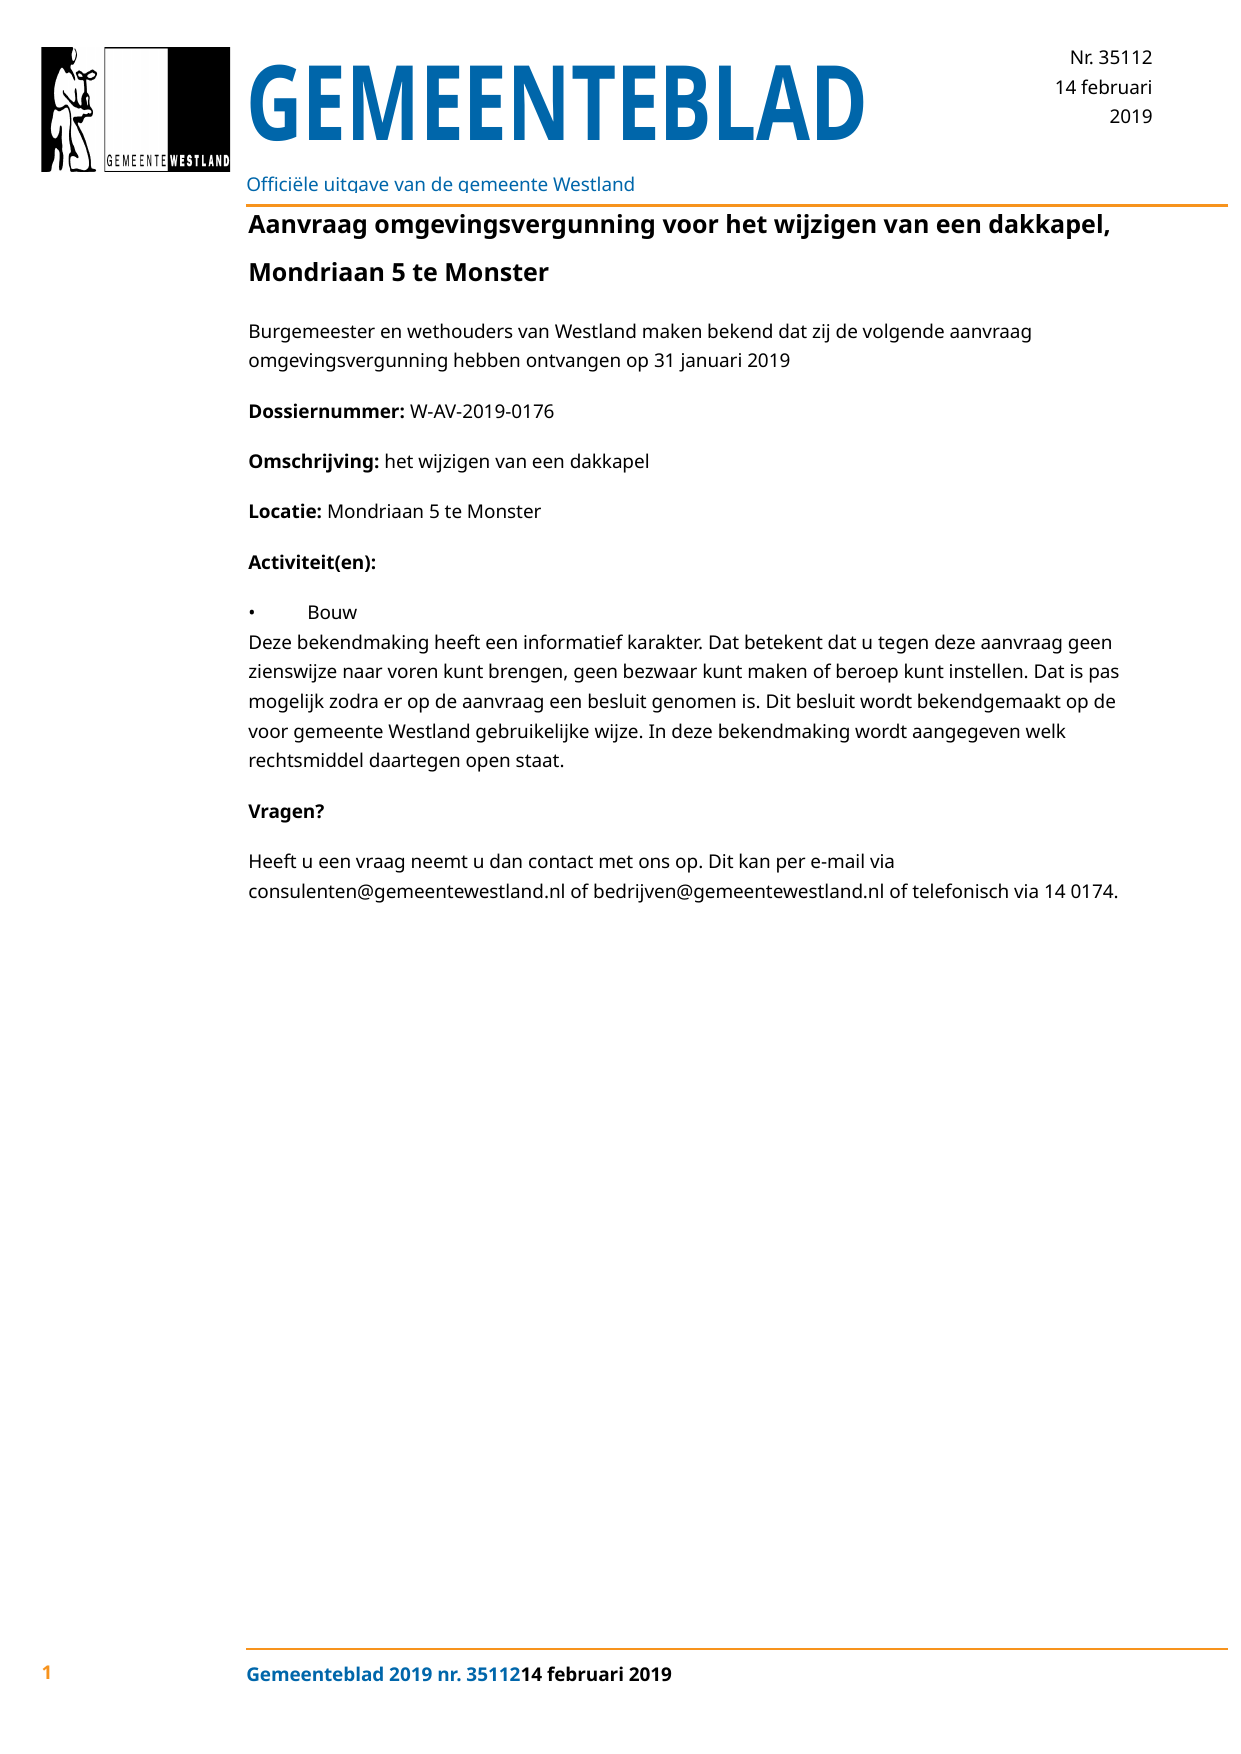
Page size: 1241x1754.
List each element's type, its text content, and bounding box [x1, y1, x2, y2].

picture [41, 47, 231, 172]
text Locatie: Mondriaan 5 te Monster [248, 499, 1152, 524]
text Dossiernummer: W-AV-2019-0176 [248, 398, 1152, 424]
text Omschrijving: het wijzigen van een dakkapel [248, 448, 1152, 474]
text Deze bekendmaking heeft een informatief karakter. Dat betekent dat u tegen deze aanvraag geen zienswijze naar voren kunt brengen, geen bezwaar kunt maken of beroep kunt instellen. Dat is pas mogelijk zodra er op de aanvraag een besluit genomen is. Dit besluit wordt bekendgemaakt op de voor gemeente Westland gebruikelijke wijze. In deze bekendmaking wordt aangegeven welk rechtsmiddel daartegen open staat. [248, 629, 1152, 773]
text Aanvraag omgevingsvergunning voor het wijzigen van een dakkapel, Mondriaan 5 te Monster [248, 207, 1152, 288]
list Bouw [248, 599, 1152, 625]
text Heeft u een vraag neemt u dan contact met ons op. Dit kan per e-mail via consulenten@gemeentewestland.nl of bedrijven@gemeentewestland.nl of telefonisch via 14 0174. [248, 848, 1152, 904]
text Burgemeester en wethouders van Westland maken bekend dat zij de volgende aanvraag omgevingsvergunning hebben ontvangen op 31 januari 2019 [248, 318, 1152, 373]
text Vragen? [248, 798, 1152, 824]
text Activiteit(en): [248, 549, 1152, 575]
